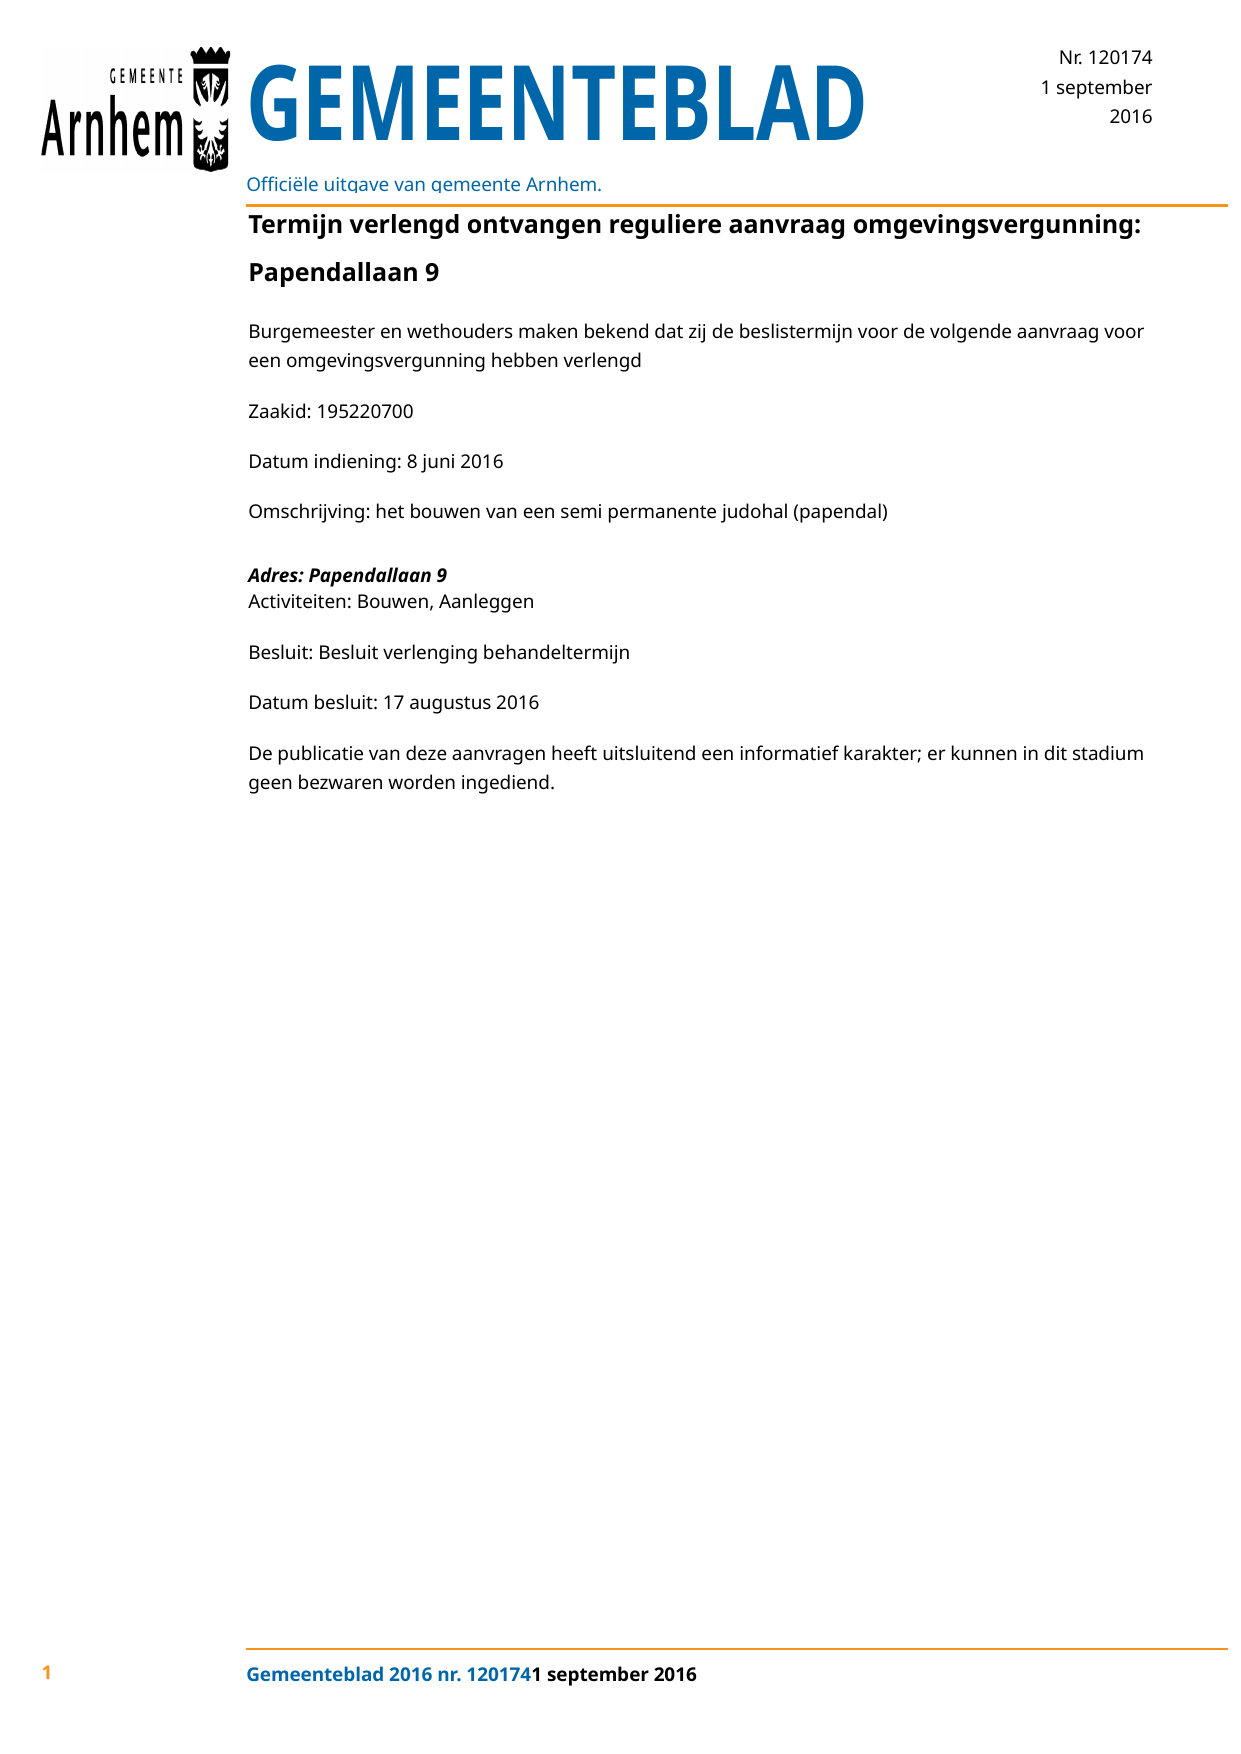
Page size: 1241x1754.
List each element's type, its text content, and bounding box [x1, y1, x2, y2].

picture [41, 47, 231, 172]
text Termijn verlengd ontvangen reguliere aanvraag omgevingsvergunning: Papendallaan 9 [248, 207, 1152, 288]
text Burgemeester en wethouders maken bekend dat zij de beslistermijn voor de volgende aanvraag voor een omgevingsvergunning hebben verlengd [248, 318, 1152, 373]
text Datum indiening: 8 juni 2016 [248, 448, 1152, 474]
text Datum besluit: 17 augustus 2016 [248, 689, 1152, 715]
text Activiteiten: Bouwen, Aanleggen [248, 588, 1152, 614]
text De publicatie van deze aanvragen heeft uitsluitend een informatief karakter; er kunnen in dit stadium geen bezwaren worden ingediend. [248, 740, 1152, 795]
text Adres: Papendallaan 9 [248, 563, 1152, 588]
text Omschrijving: het bouwen van een semi permanente judohal (papendal) [248, 499, 1152, 524]
text Besluit: Besluit verlenging behandeltermijn [248, 639, 1152, 664]
text Zaakid: 195220700 [248, 398, 1152, 424]
